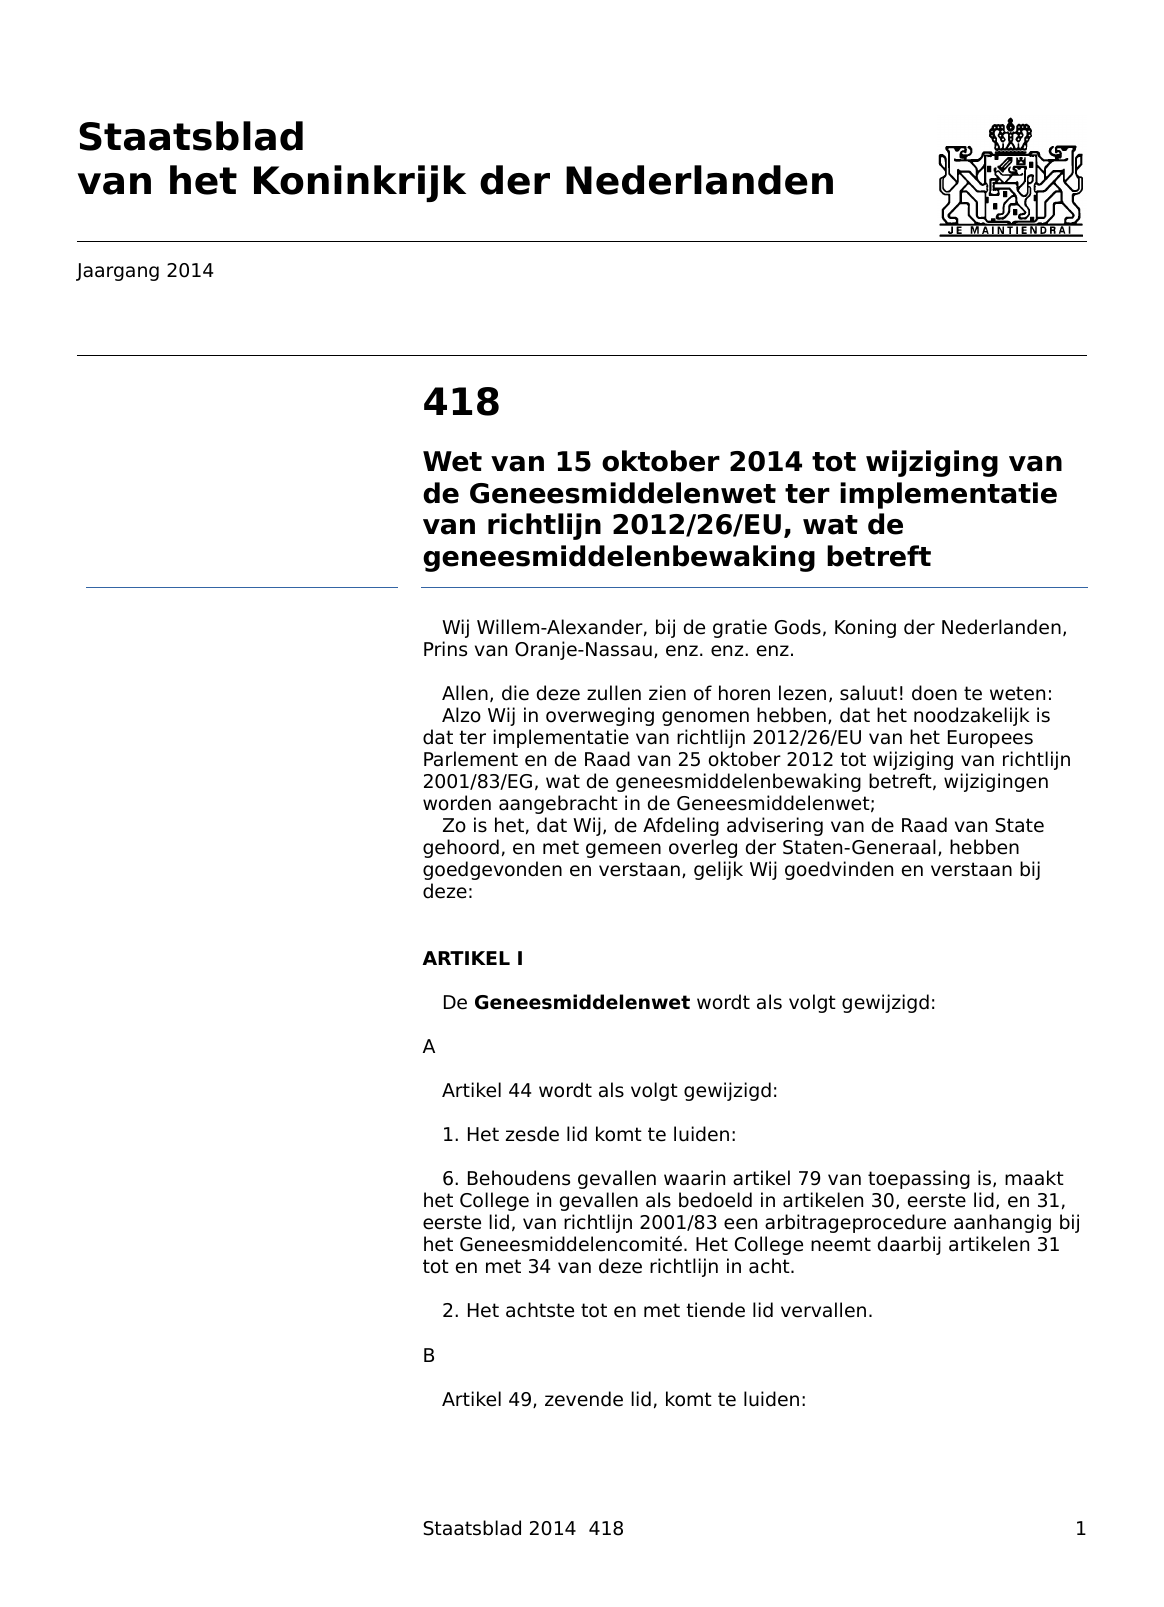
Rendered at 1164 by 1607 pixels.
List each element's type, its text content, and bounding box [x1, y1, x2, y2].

text 1. Het zesde lid komt te luiden: [422, 1124, 1087, 1146]
text Wet van 15 oktober 2014 tot wijziging van de Geneesmiddelenwet ter implementatie van richtlijn 2012/26/EU, wat de geneesmiddelenbewaking betreft [422, 447, 1087, 573]
text Wij Willem-Alexander, bij de gratie Gods, Koning der Nederlanden, Prins van Oranje-Nassau, enz. enz. enz. [422, 617, 1087, 661]
text B [422, 1344, 1087, 1367]
text Allen, die deze zullen zien of horen lezen, saluut! doen te weten: [422, 683, 1087, 705]
picture [936, 115, 1087, 240]
text Artikel 44 wordt als volgt gewijzigd: [422, 1080, 1087, 1102]
table_header [886, 100, 1087, 241]
text A [422, 1036, 1087, 1058]
table_header Staatsblad van het Koninkrijk der Nederlanden [77, 100, 886, 241]
text 2. Het achtste tot en met tiende lid vervallen. [422, 1300, 1087, 1322]
text De Geneesmiddelenwet wordt als volgt gewijzigd: [422, 992, 1087, 1014]
subtitle 418 [422, 381, 1087, 424]
text Alzo Wij in overweging genomen hebben, dat het noodzakelijk is dat ter implementatie van richtlijn 2012/26/EU van het Europees Parlement en de Raad van 25 oktober 2012 tot wijziging van richtlijn 2001/83/EG, wat de geneesmiddelenbewaking betreft, wijzigingen worden aangebracht in de Geneesmiddelenwet; [422, 705, 1087, 815]
text Artikel 49, zevende lid, komt te luiden: [422, 1389, 1087, 1411]
subtitle ARTIKEL I [422, 947, 1087, 969]
text Zo is het, dat Wij, de Afdeling advisering van de Raad van State gehoord, en met gemeen overleg der Staten-Generaal, hebben goedgevonden en verstaan, gelijk Wij goedvinden en verstaan bij deze: [422, 815, 1087, 903]
text 6. Behoudens gevallen waarin artikel 79 van toepassing is, maakt het College in gevallen als bedoeld in artikelen 30, eerste lid, en 31, eerste lid, van richtlijn 2001/83 een arbitrageprocedure aanhangig bij het Geneesmiddelencomité. Het College neemt daarbij artikelen 31 tot en met 34 van deze richtlijn in acht. [422, 1168, 1087, 1278]
table_cell Jaargang 2014 [77, 242, 1087, 355]
